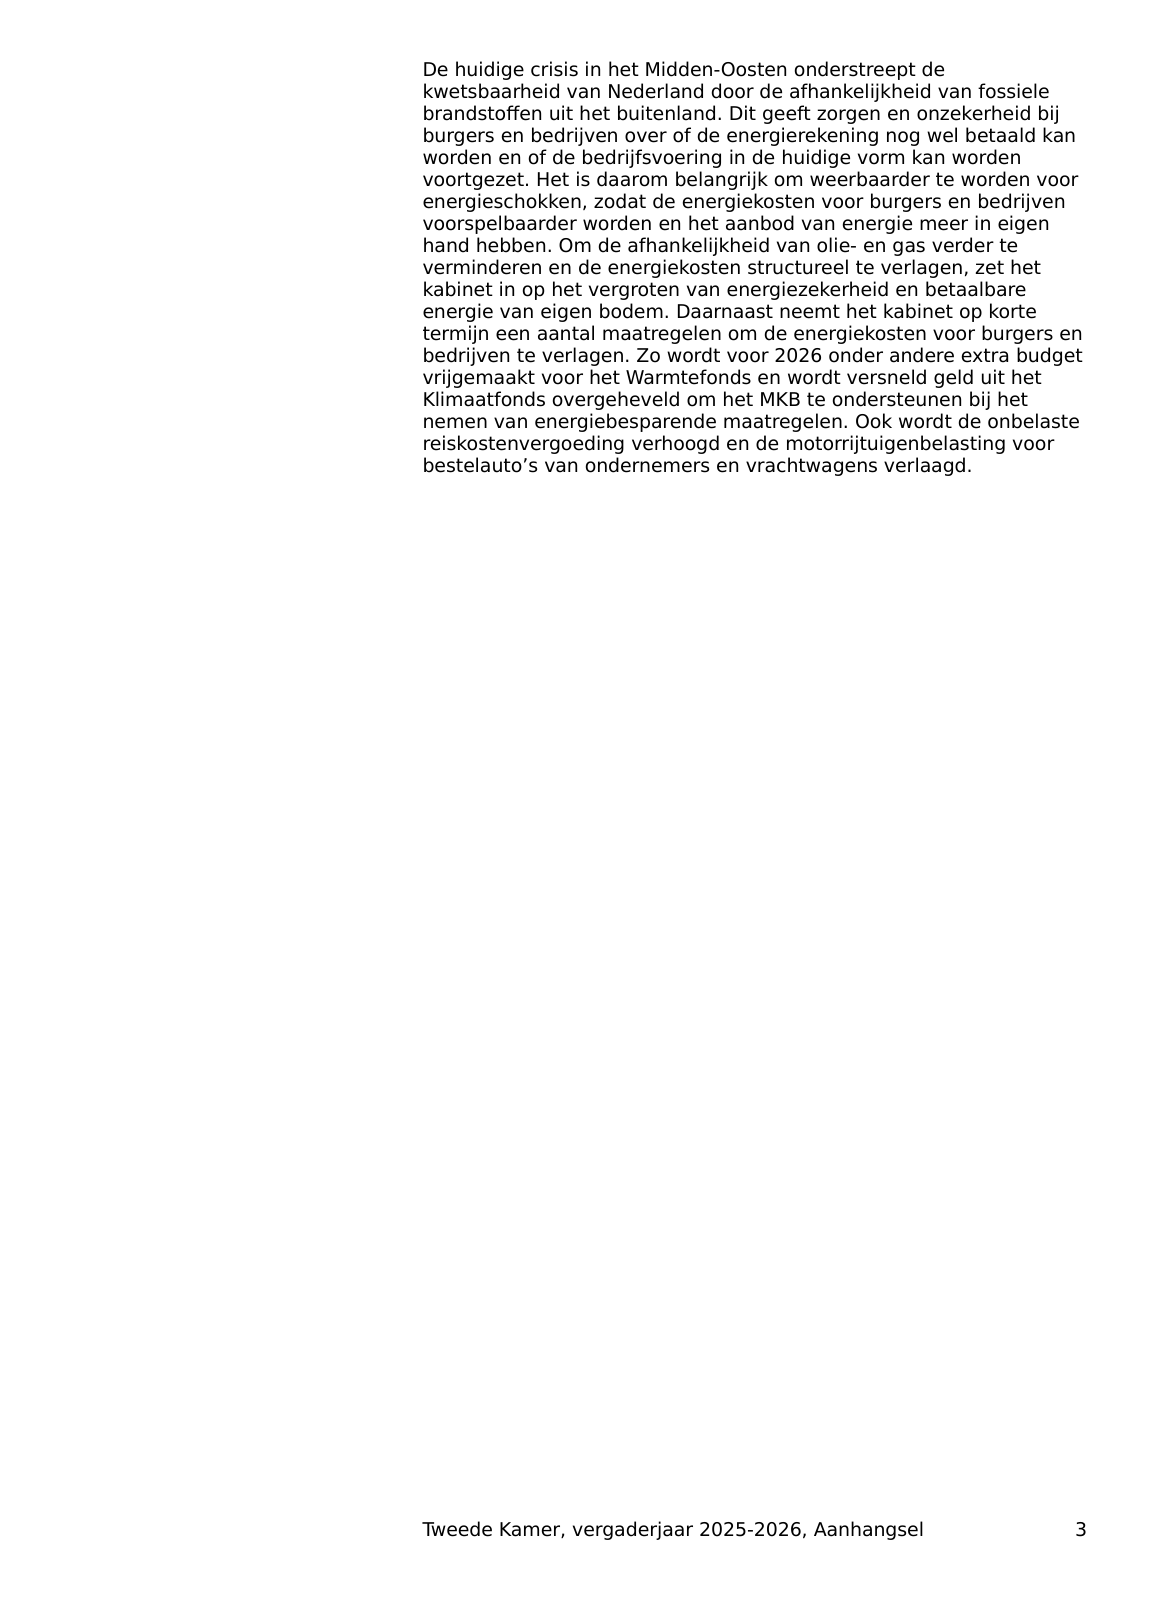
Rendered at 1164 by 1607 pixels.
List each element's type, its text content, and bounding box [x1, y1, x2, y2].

text De huidige crisis in het Midden-Oosten onderstreept de kwetsbaarheid van Nederland door de afhankelijkheid van fossiele brandstoffen uit het buitenland. Dit geeft zorgen en onzekerheid bij burgers en bedrijven over of de energierekening nog wel betaald kan worden en of de bedrijfsvoering in de huidige vorm kan worden voortgezet. Het is daarom belangrijk om weerbaarder te worden voor energieschokken, zodat de energiekosten voor burgers en bedrijven voorspelbaarder worden en het aanbod van energie meer in eigen hand hebben. Om de afhankelijkheid van olie- en gas verder te verminderen en de energiekosten structureel te verlagen, zet het kabinet in op het vergroten van energiezekerheid en betaalbare energie van eigen bodem. Daarnaast neemt het kabinet op korte termijn een aantal maatregelen om de energiekosten voor burgers en bedrijven te verlagen. Zo wordt voor 2026 onder andere extra budget vrijgemaakt voor het Warmtefonds en wordt versneld geld uit het Klimaatfonds overgeheveld om het MKB te ondersteunen bij het nemen van energiebesparende maatregelen. Ook wordt de onbelaste reiskostenvergoeding verhoogd en de motorrijtuigenbelasting voor bestelauto’s van ondernemers en vrachtwagens verlaagd. [422, 59, 1087, 477]
